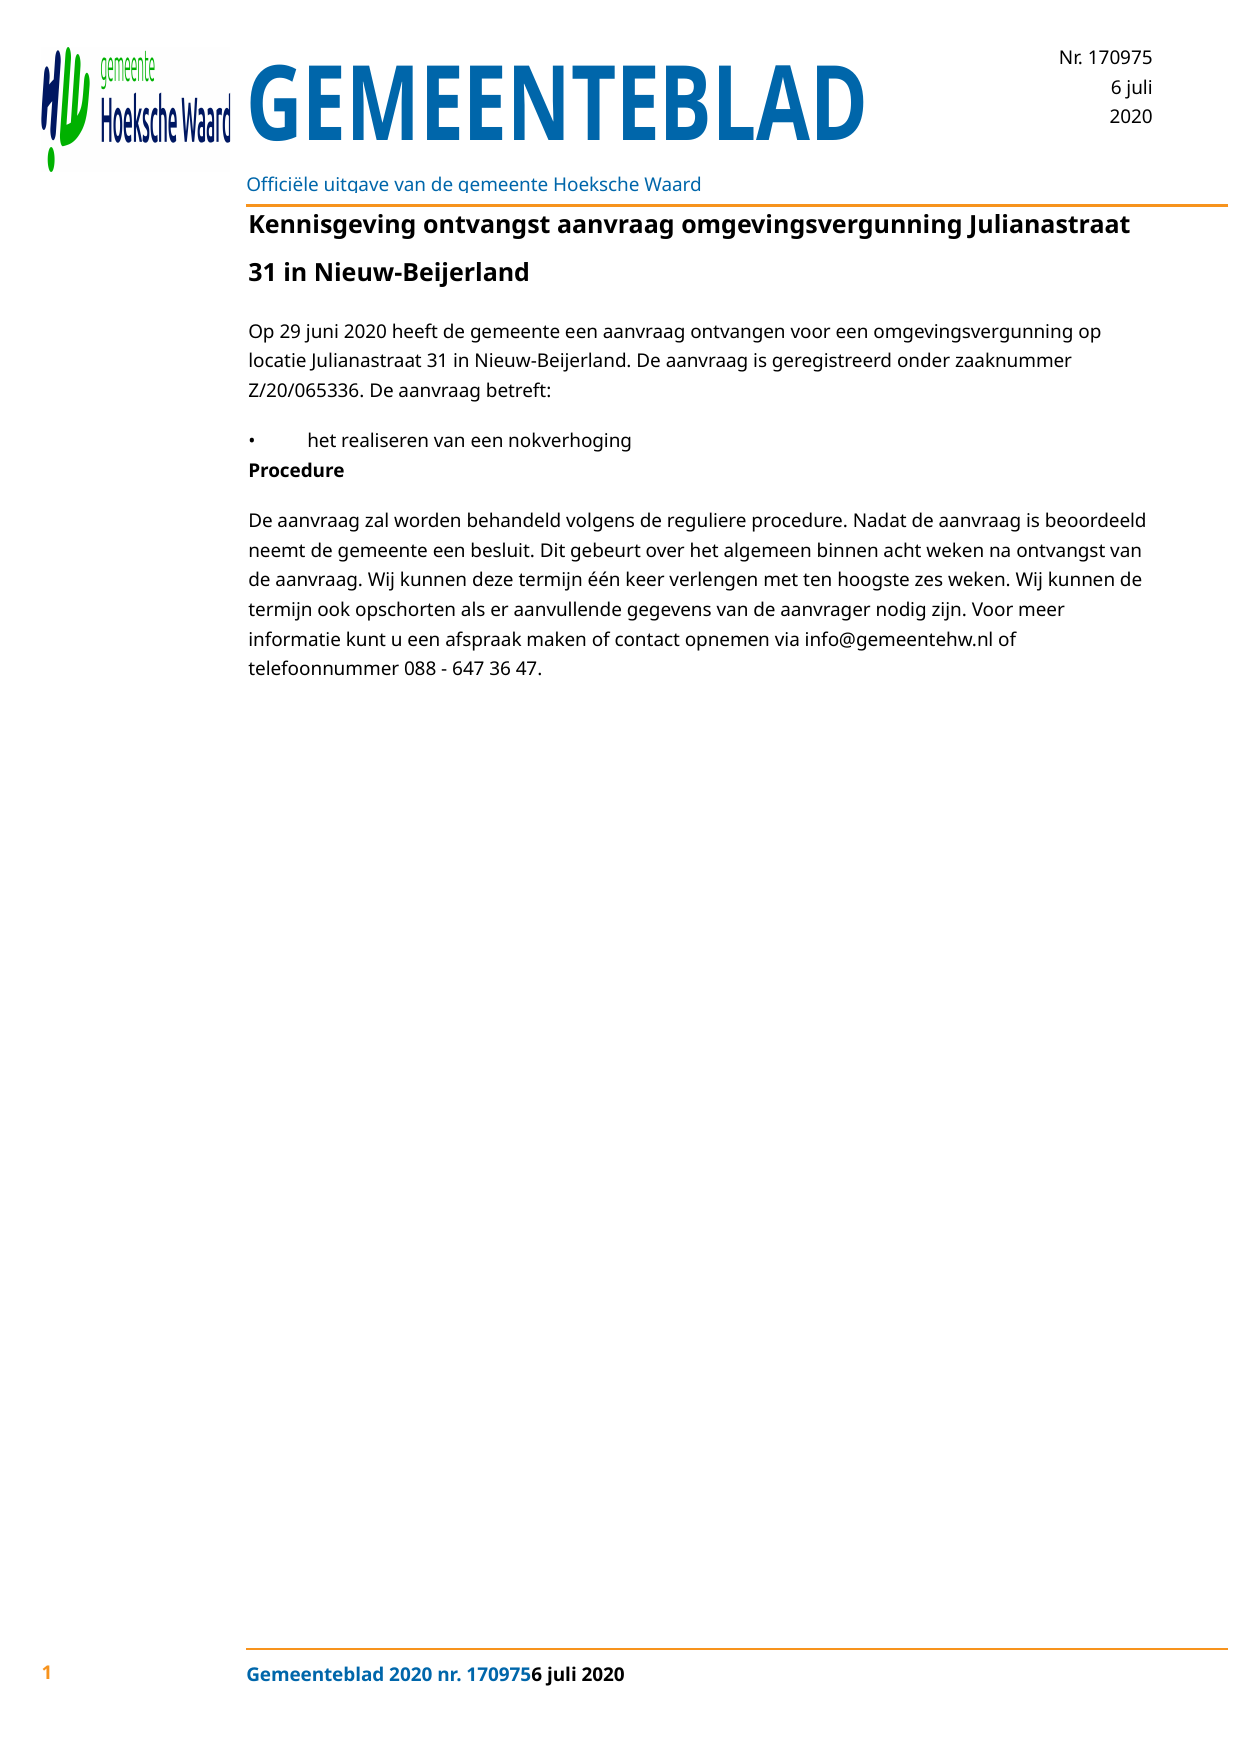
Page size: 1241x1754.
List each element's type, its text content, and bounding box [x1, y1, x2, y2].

picture [41, 47, 231, 172]
text Kennisgeving ontvangst aanvraag omgevingsvergunning Julianastraat 31 in Nieuw-Beijerland [248, 207, 1152, 288]
text Procedure [248, 457, 1152, 483]
text Op 29 juni 2020 heeft de gemeente een aanvraag ontvangen voor een omgevingsvergunning op locatie Julianastraat 31 in Nieuw-Beijerland. De aanvraag is geregistreerd onder zaaknummer Z/20/065336. De aanvraag betreft: [248, 318, 1152, 403]
list het realiseren van een nokverhoging [248, 427, 1152, 453]
text De aanvraag zal worden behandeld volgens de reguliere procedure. Nadat de aanvraag is beoordeeld neemt de gemeente een besluit. Dit gebeurt over het algemeen binnen acht weken na ontvangst van de aanvraag. Wij kunnen deze termijn één keer verlengen met ten hoogste zes weken. Wij kunnen de termijn ook opschorten als er aanvullende gegevens van de aanvrager nodig zijn. Voor meer informatie kunt u een afspraak maken of contact opnemen via info@gemeentehw.nl of telefoonnummer 088 - 647 36 47. [248, 507, 1152, 681]
